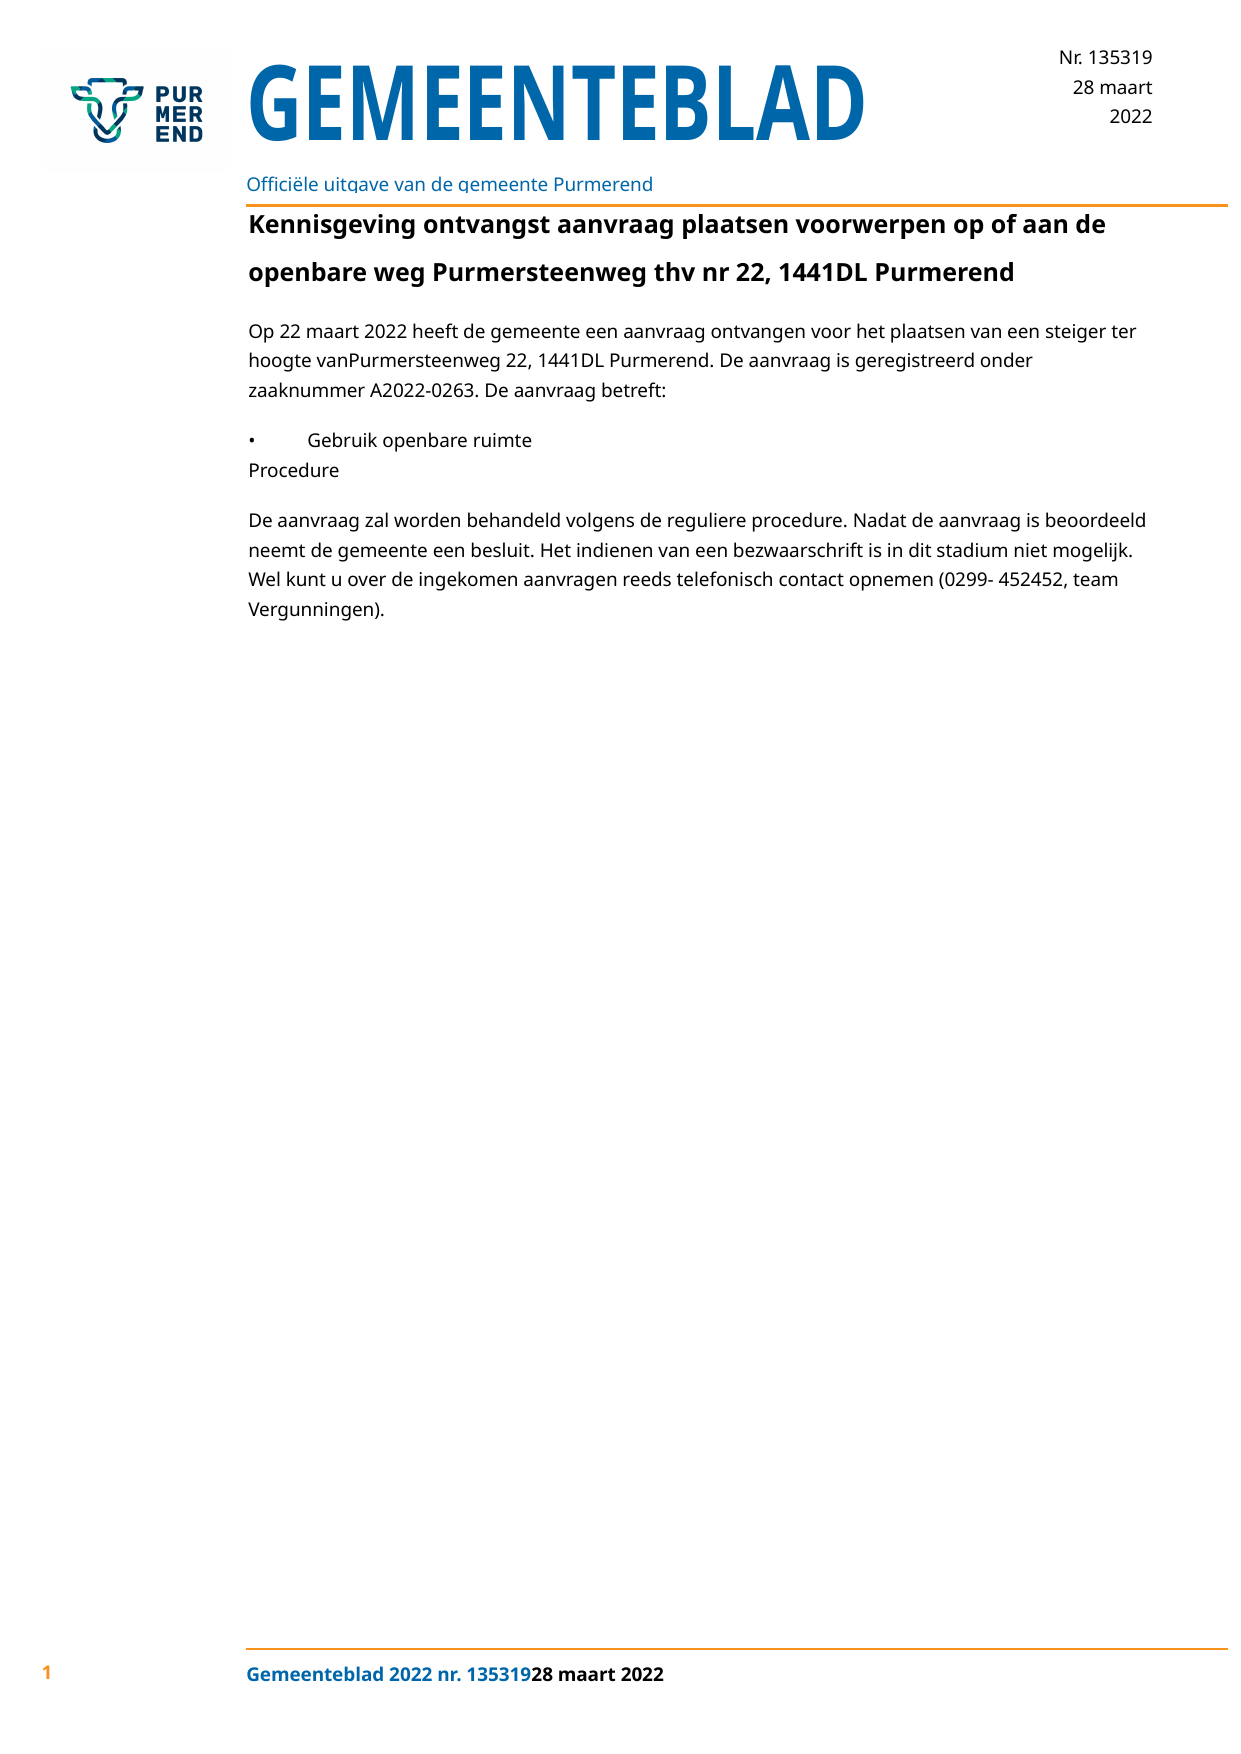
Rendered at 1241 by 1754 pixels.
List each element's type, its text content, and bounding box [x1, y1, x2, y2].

picture [41, 47, 231, 172]
text Procedure [248, 457, 1152, 483]
text Kennisgeving ontvangst aanvraag plaatsen voorwerpen op of aan de openbare weg Purmersteenweg thv nr 22, 1441DL Purmerend [248, 207, 1152, 288]
text De aanvraag zal worden behandeld volgens de reguliere procedure. Nadat de aanvraag is beoordeeld neemt de gemeente een besluit. Het indienen van een bezwaarschrift is in dit stadium niet mogelijk. Wel kunt u over de ingekomen aanvragen reeds telefonisch contact opnemen (0299- 452452, team Vergunningen). [248, 507, 1152, 622]
list Gebruik openbare ruimte [248, 427, 1152, 453]
text Op 22 maart 2022 heeft de gemeente een aanvraag ontvangen voor het plaatsen van een steiger ter hoogte vanPurmersteenweg 22, 1441DL Purmerend. De aanvraag is geregistreerd onder zaaknummer A2022-0263. De aanvraag betreft: [248, 318, 1152, 403]
